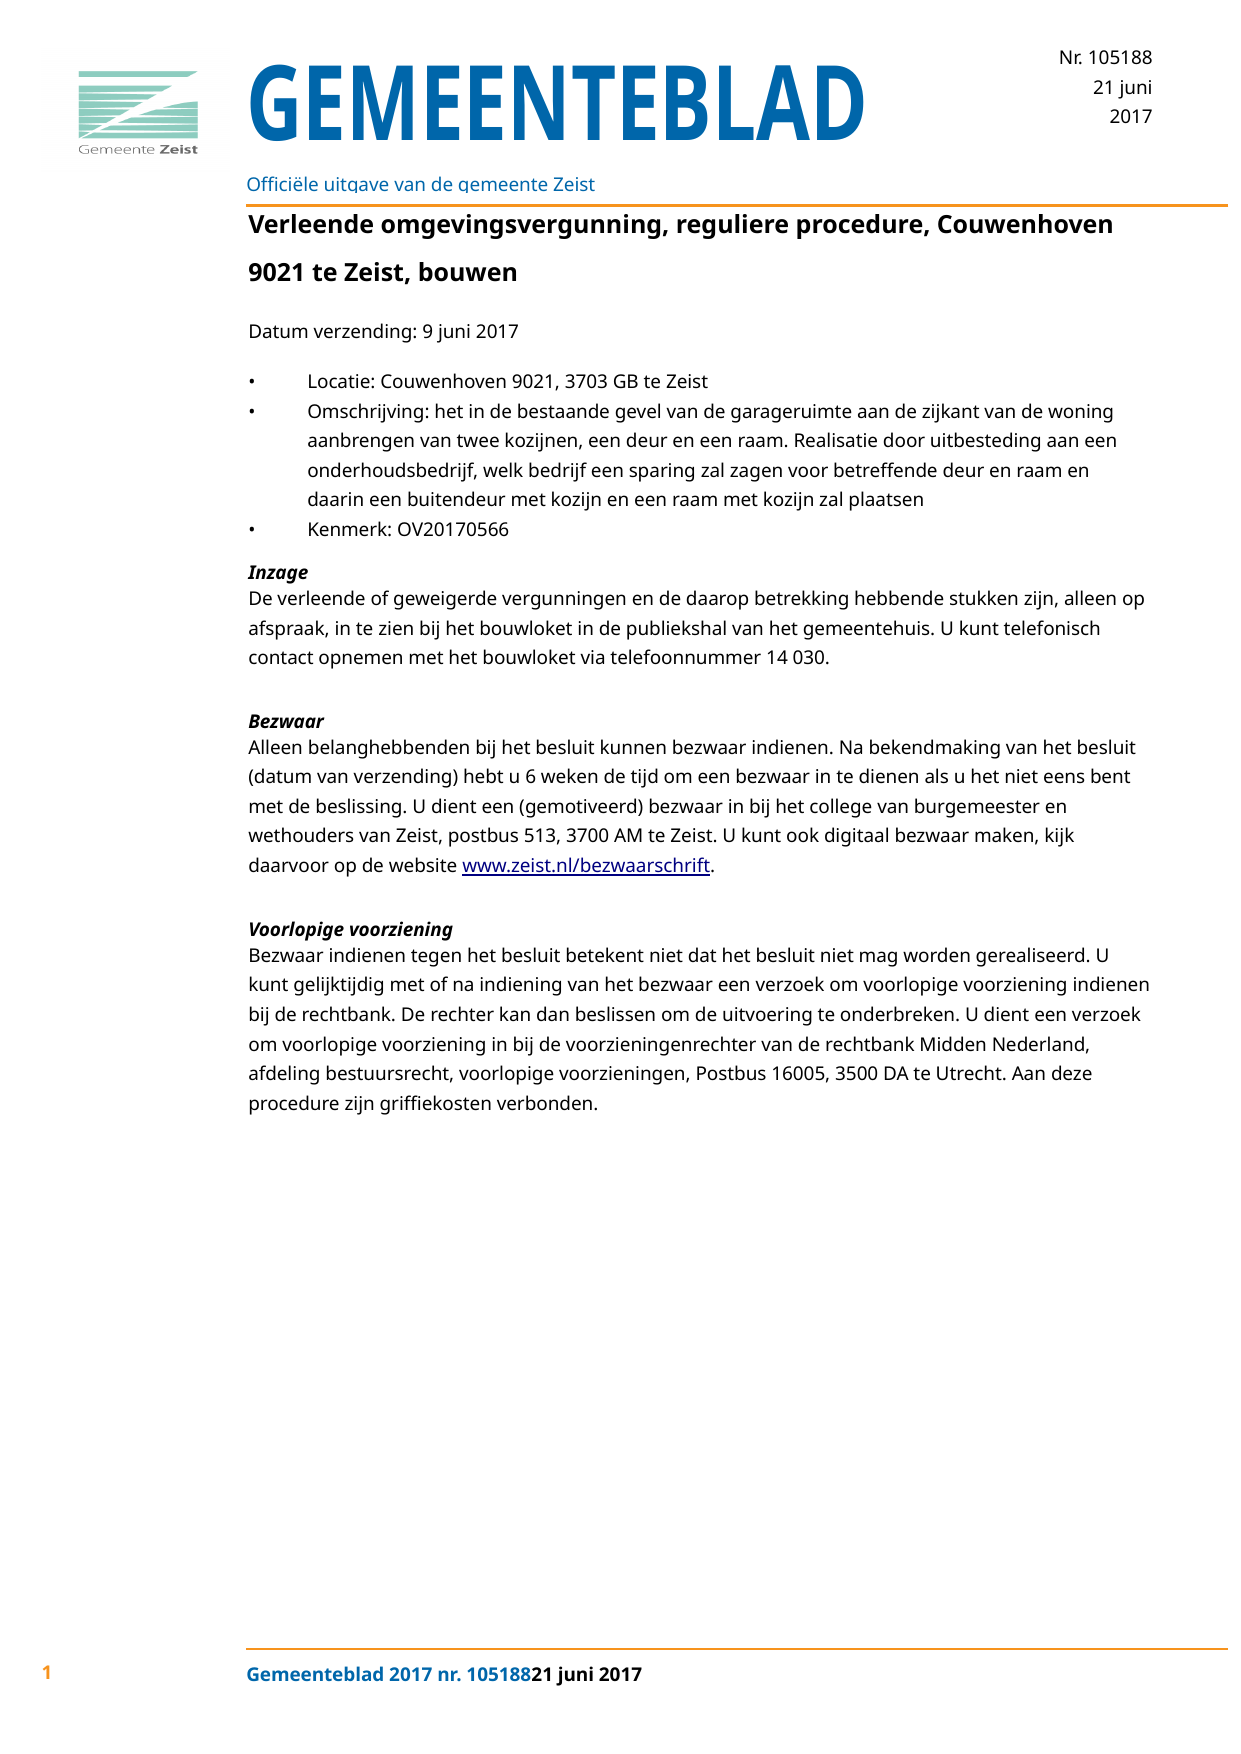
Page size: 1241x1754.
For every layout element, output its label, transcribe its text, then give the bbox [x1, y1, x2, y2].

list Kenmerk: OV20170566 [248, 516, 1152, 542]
text De verleende of geweigerde vergunningen en de daarop betrekking hebbende stukken zijn, alleen op afspraak, in te zien bij het bouwloket in de publiekshal van het gemeentehuis. U kunt telefonisch contact opnemen met het bouwloket via telefoonnummer 14 030. [248, 585, 1152, 670]
text Inzage [248, 559, 1152, 585]
text Datum verzending: 9 juni 2017 [248, 318, 1152, 344]
text Bezwaar [248, 708, 1152, 734]
text Alleen belanghebbenden bij het besluit kunnen bezwaar indienen. Na bekendmaking van het besluit (datum van verzending) hebt u 6 weken de tijd om een bezwaar in te dienen als u het niet eens bent met de beslissing. U dient een (gemotiveerd) bezwaar in bij het college van burgemeester en wethouders van Zeist, postbus 513, 3700 AM te Zeist. U kunt ook digitaal bezwaar maken, kijk daarvoor op de website www.zeist.nl/bezwaarschrift. [248, 734, 1152, 878]
picture [41, 47, 231, 172]
list Locatie: Couwenhoven 9021, 3703 GB te Zeist [248, 368, 1152, 394]
text Voorlopige voorziening [248, 916, 1152, 942]
text Verleende omgevingsvergunning, reguliere procedure, Couwenhoven 9021 te Zeist, bouwen [248, 207, 1152, 288]
list Omschrijving: het in de bestaande gevel van de garageruimte aan de zijkant van de woning aanbrengen van twee kozijnen, een deur en een raam. Realisatie door uitbesteding aan een onderhoudsbedrijf, welk bedrijf een sparing zal zagen voor betreffende deur en raam en daarin een buitendeur met kozijn en een raam met kozijn zal plaatsen [248, 398, 1152, 512]
text Bezwaar indienen tegen het besluit betekent niet dat het besluit niet mag worden gerealiseerd. U kunt gelijktijdig met of na indiening van het bezwaar een verzoek om voorlopige voorziening indienen bij de rechtbank. De rechter kan dan beslissen om de uitvoering te onderbreken. U dient een verzoek om voorlopige voorziening in bij de voorzieningenrechter van de rechtbank Midden Nederland, afdeling bestuursrecht, voorlopige voorzieningen, Postbus 16005, 3500 DA te Utrecht. Aan deze procedure zijn griffiekosten verbonden. [248, 942, 1152, 1116]
